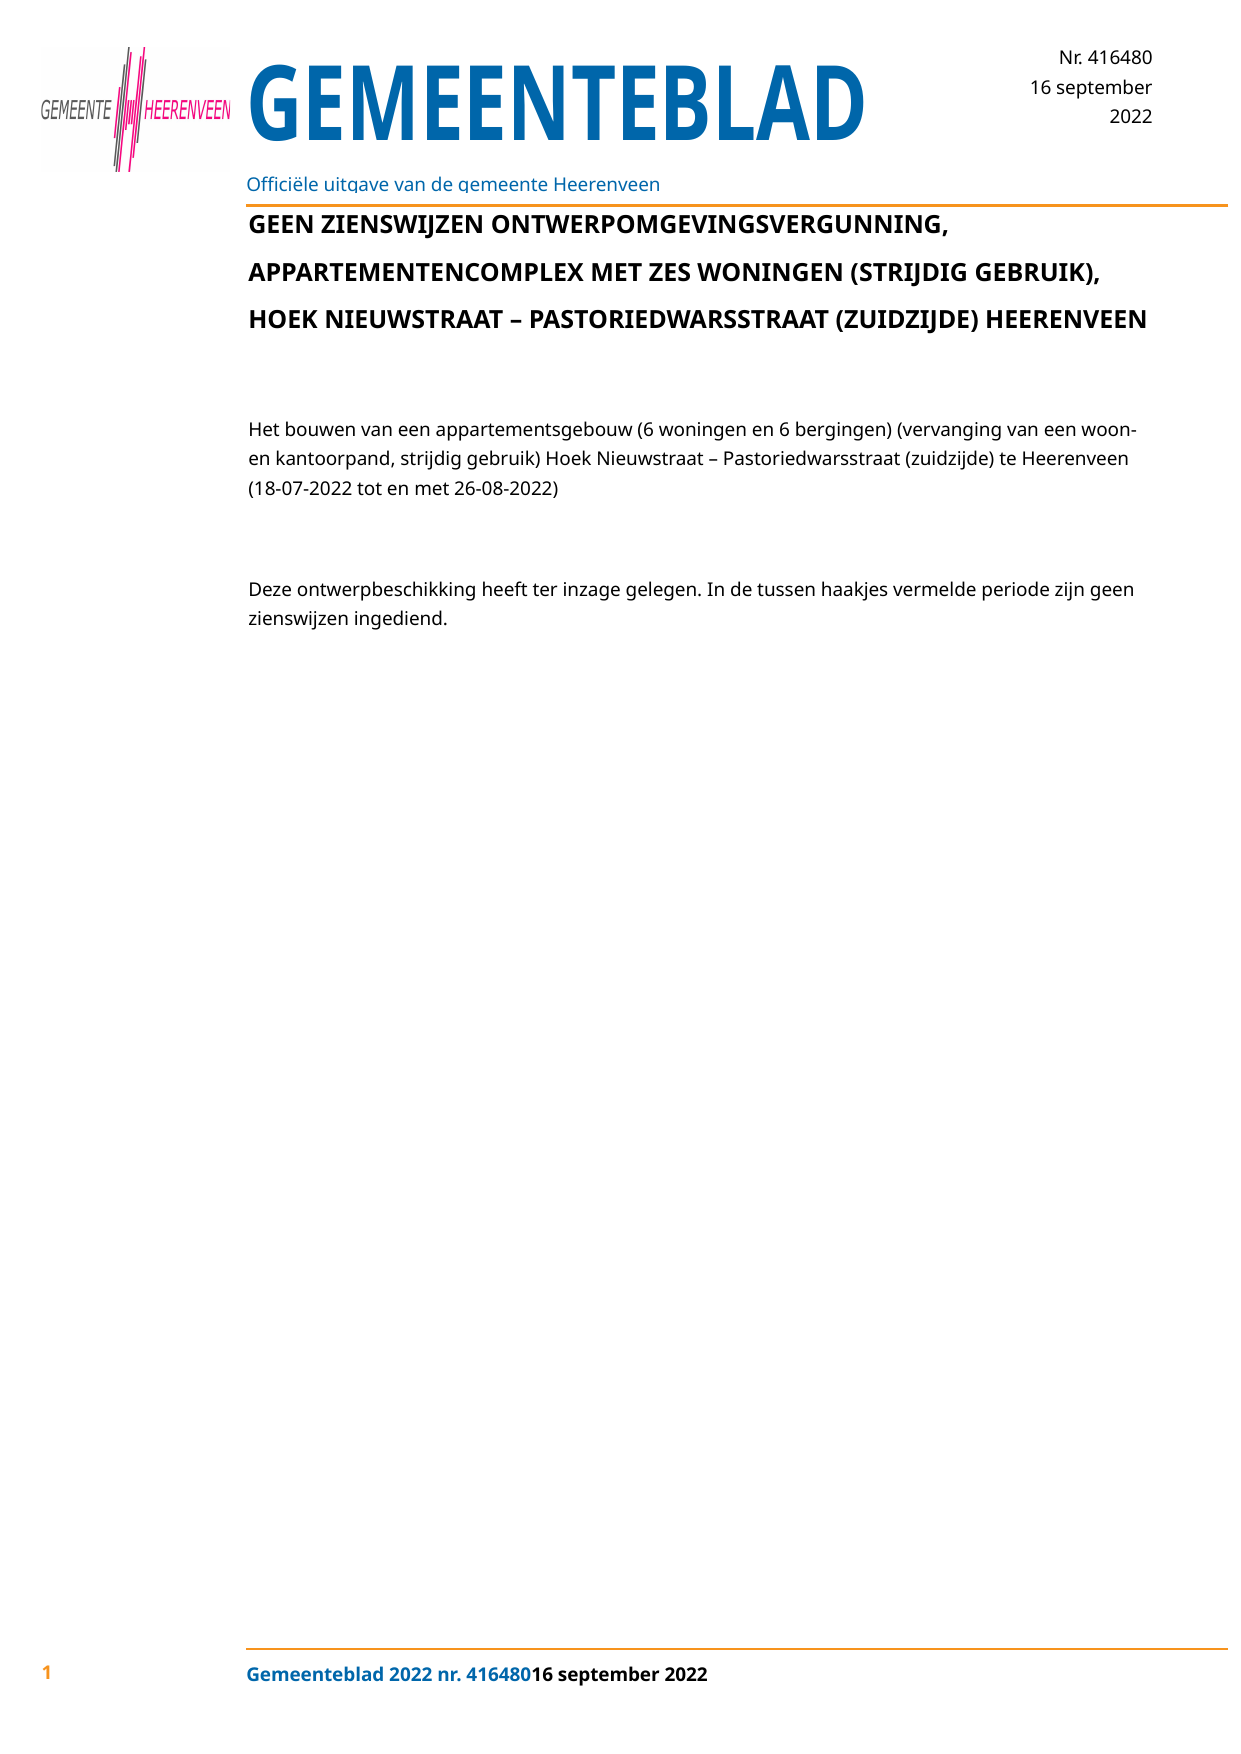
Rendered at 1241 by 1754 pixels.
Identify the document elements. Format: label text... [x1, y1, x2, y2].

text GEEN ZIENSWIJZEN ONTWERPOMGEVINGSVERGUNNING, APPARTEMENTENCOMPLEX MET ZES WONINGEN (STRIJDIG GEBRUIK), HOEK NIEUWSTRAAT – PASTORIEDWARSSTRAAT (ZUIDZIJDE) HEERENVEEN [248, 207, 1152, 336]
text Het bouwen van een appartementsgebouw (6 woningen en 6 bergingen) (vervanging van een woon- en kantoorpand, strijdig gebruik) Hoek Nieuwstraat – Pastoriedwarsstraat (zuidzijde) te Heerenveen (18-07-2022 tot en met 26-08-2022) [248, 416, 1152, 501]
text Deze ontwerpbeschikking heeft ter inzage gelegen. In de tussen haakjes vermelde periode zijn geen zienswijzen ingediend. [248, 576, 1152, 631]
picture [41, 47, 231, 172]
